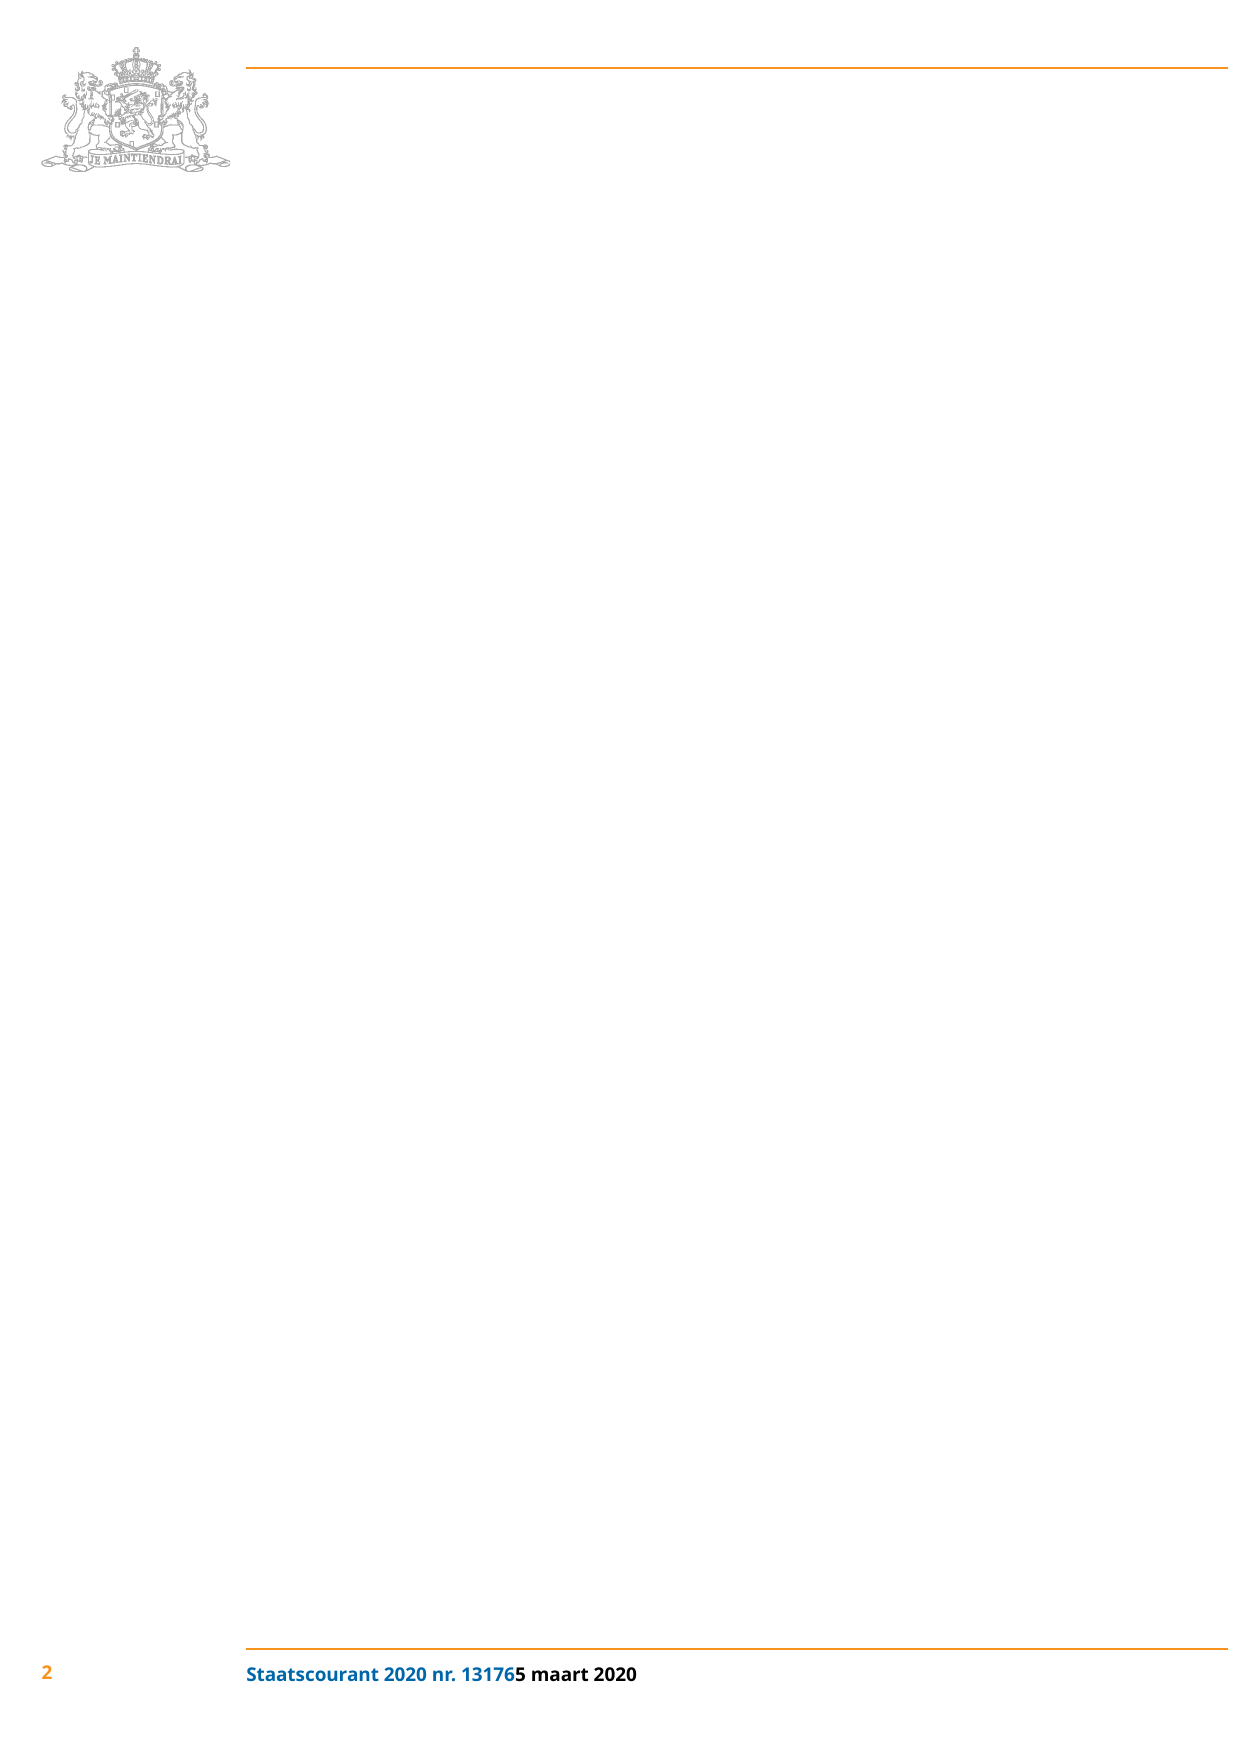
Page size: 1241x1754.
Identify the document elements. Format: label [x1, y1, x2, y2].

picture [41, 47, 231, 172]
